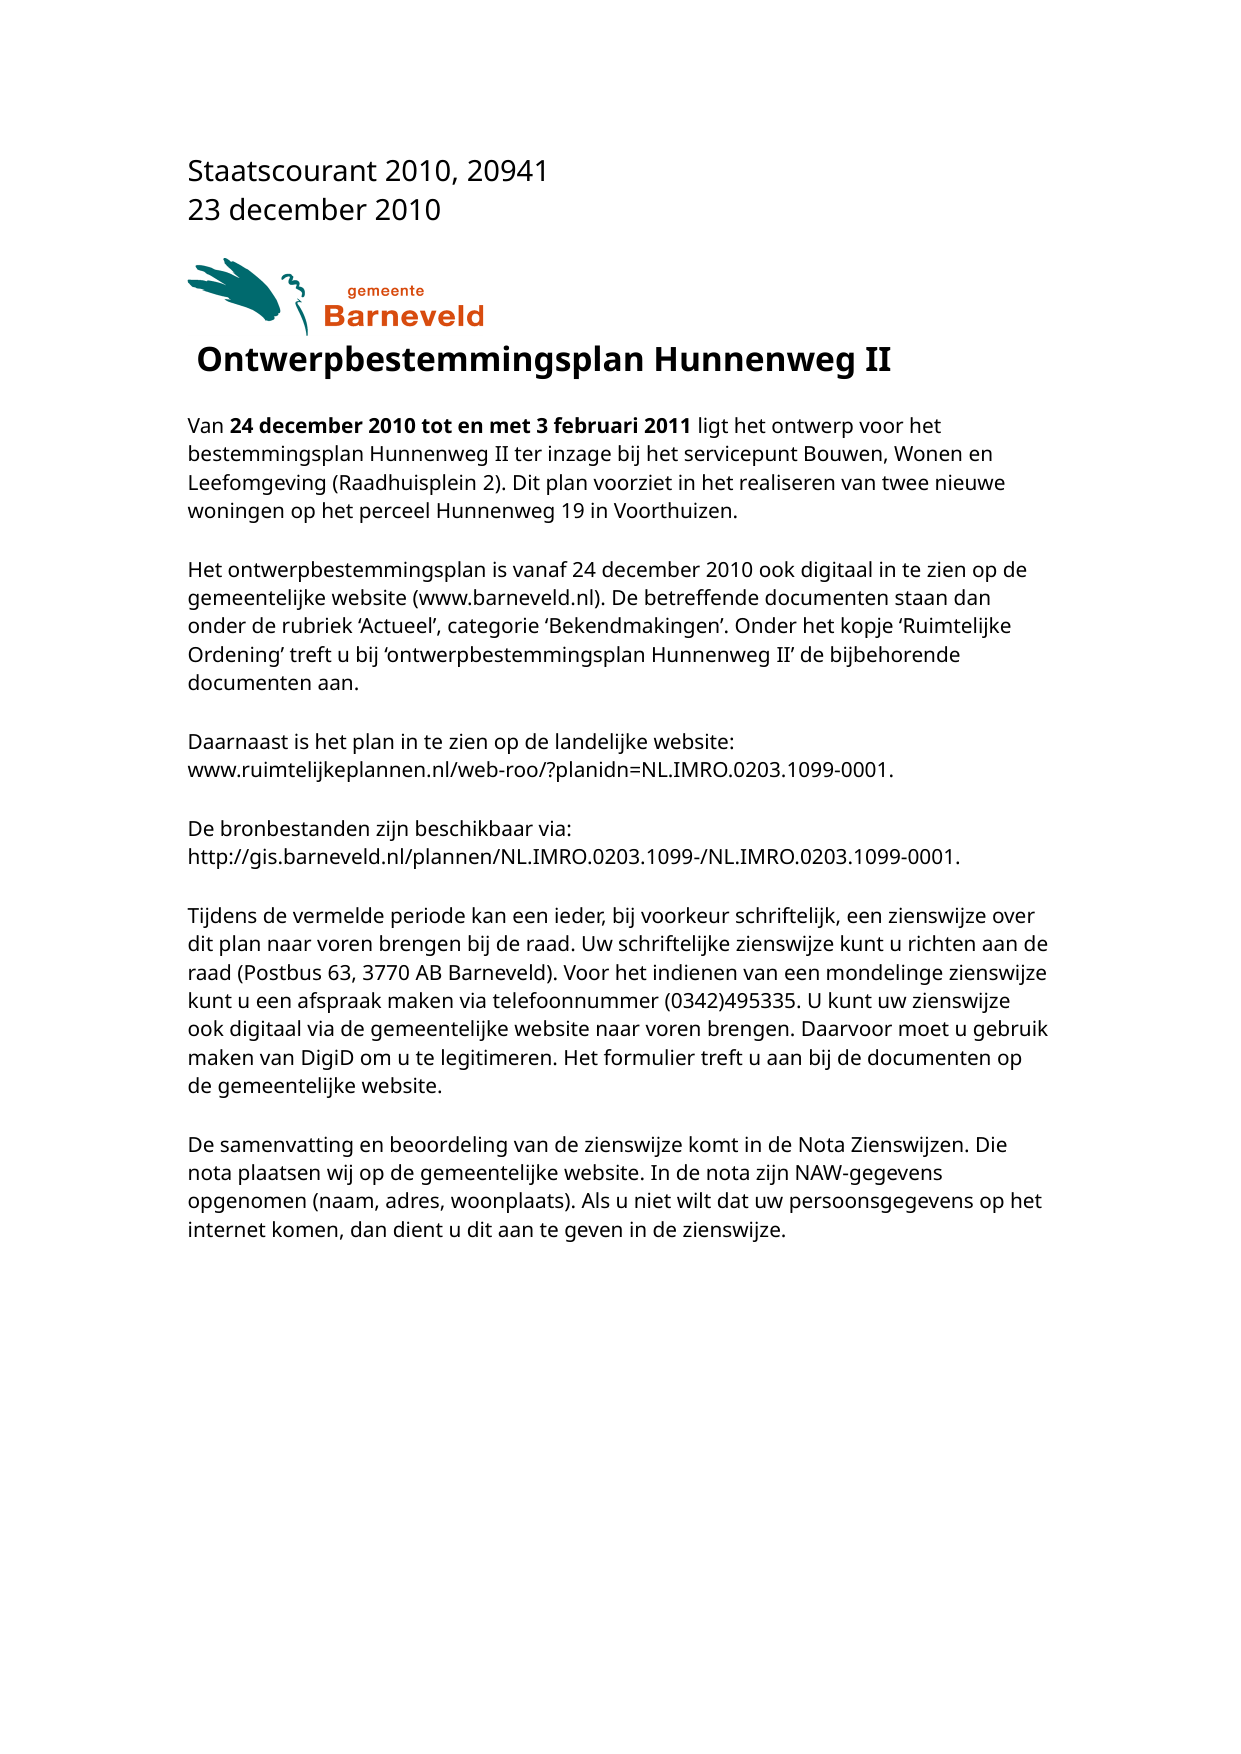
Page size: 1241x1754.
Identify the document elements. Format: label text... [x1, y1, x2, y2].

text http://gis.barneveld.nl/plannen/NL.IMRO.0203.1099-/NL.IMRO.0203.1099-0001. [187, 842, 1053, 871]
picture [187, 258, 484, 336]
text Daarnaast is het plan in te zien op de landelijke website: [187, 727, 1053, 755]
text Tijdens de vermelde periode kan een ieder, bij voorkeur schriftelijk, een zienswijze over dit plan naar voren brengen bij de raad. Uw schriftelijke zienswijze kunt u richten aan de raad (Postbus 63, 3770 AB Barneveld). Voor het indienen van een mondelinge zienswijze kunt u een afspraak maken via telefoonnummer (0342)495335. U kunt uw zienswijze ook digitaal via de gemeentelijke website naar voren brengen. Daarvoor moet u gebruik maken van DigiD om u te legitimeren. Het formulier treft u aan bij de documenten op de gemeentelijke website. [187, 901, 1053, 1100]
text Van 24 december 2010 tot en met 3 februari 2011 ligt het ontwerp voor het bestemmingsplan Hunnenweg II ter inzage bij het servicepunt Bouwen, Wonen en Leefomgeving (Raadhuisplein 2). Dit plan voorziet in het realiseren van twee nieuwe woningen op het perceel Hunnenweg 19 in Voorthuizen. [187, 411, 1053, 525]
text 23 december 2010 [187, 190, 1053, 229]
subtitle Ontwerpbestemmingsplan Hunnenweg II [187, 271, 1053, 381]
text Het ontwerpbestemmingsplan is vanaf 24 december 2010 ook digitaal in te zien op de gemeentelijke website (www.barneveld.nl). De betreffende documenten staan dan onder de rubriek ‘Actueel’, categorie ‘Bekendmakingen’. Onder het kopje ‘Ruimtelijke Ordening’ treft u bij ‘ontwerpbestemmingsplan Hunnenweg II’ de bijbehorende documenten aan. [187, 555, 1053, 697]
text De bronbestanden zijn beschikbaar via: [187, 814, 1053, 842]
text www.ruimtelijkeplannen.nl/web-roo/?planidn=NL.IMRO.0203.1099-0001. [187, 755, 1053, 784]
text Staatscourant 2010, 20941 [187, 150, 1053, 190]
text De samenvatting en beoordeling van de zienswijze komt in de Nota Zienswijzen. Die nota plaatsen wij op de gemeentelijke website. In de nota zijn NAW-gegevens opgenomen (naam, adres, woonplaats). Als u niet wilt dat uw persoonsgegevens op het internet komen, dan dient u dit aan te geven in de zienswijze. [187, 1130, 1053, 1243]
